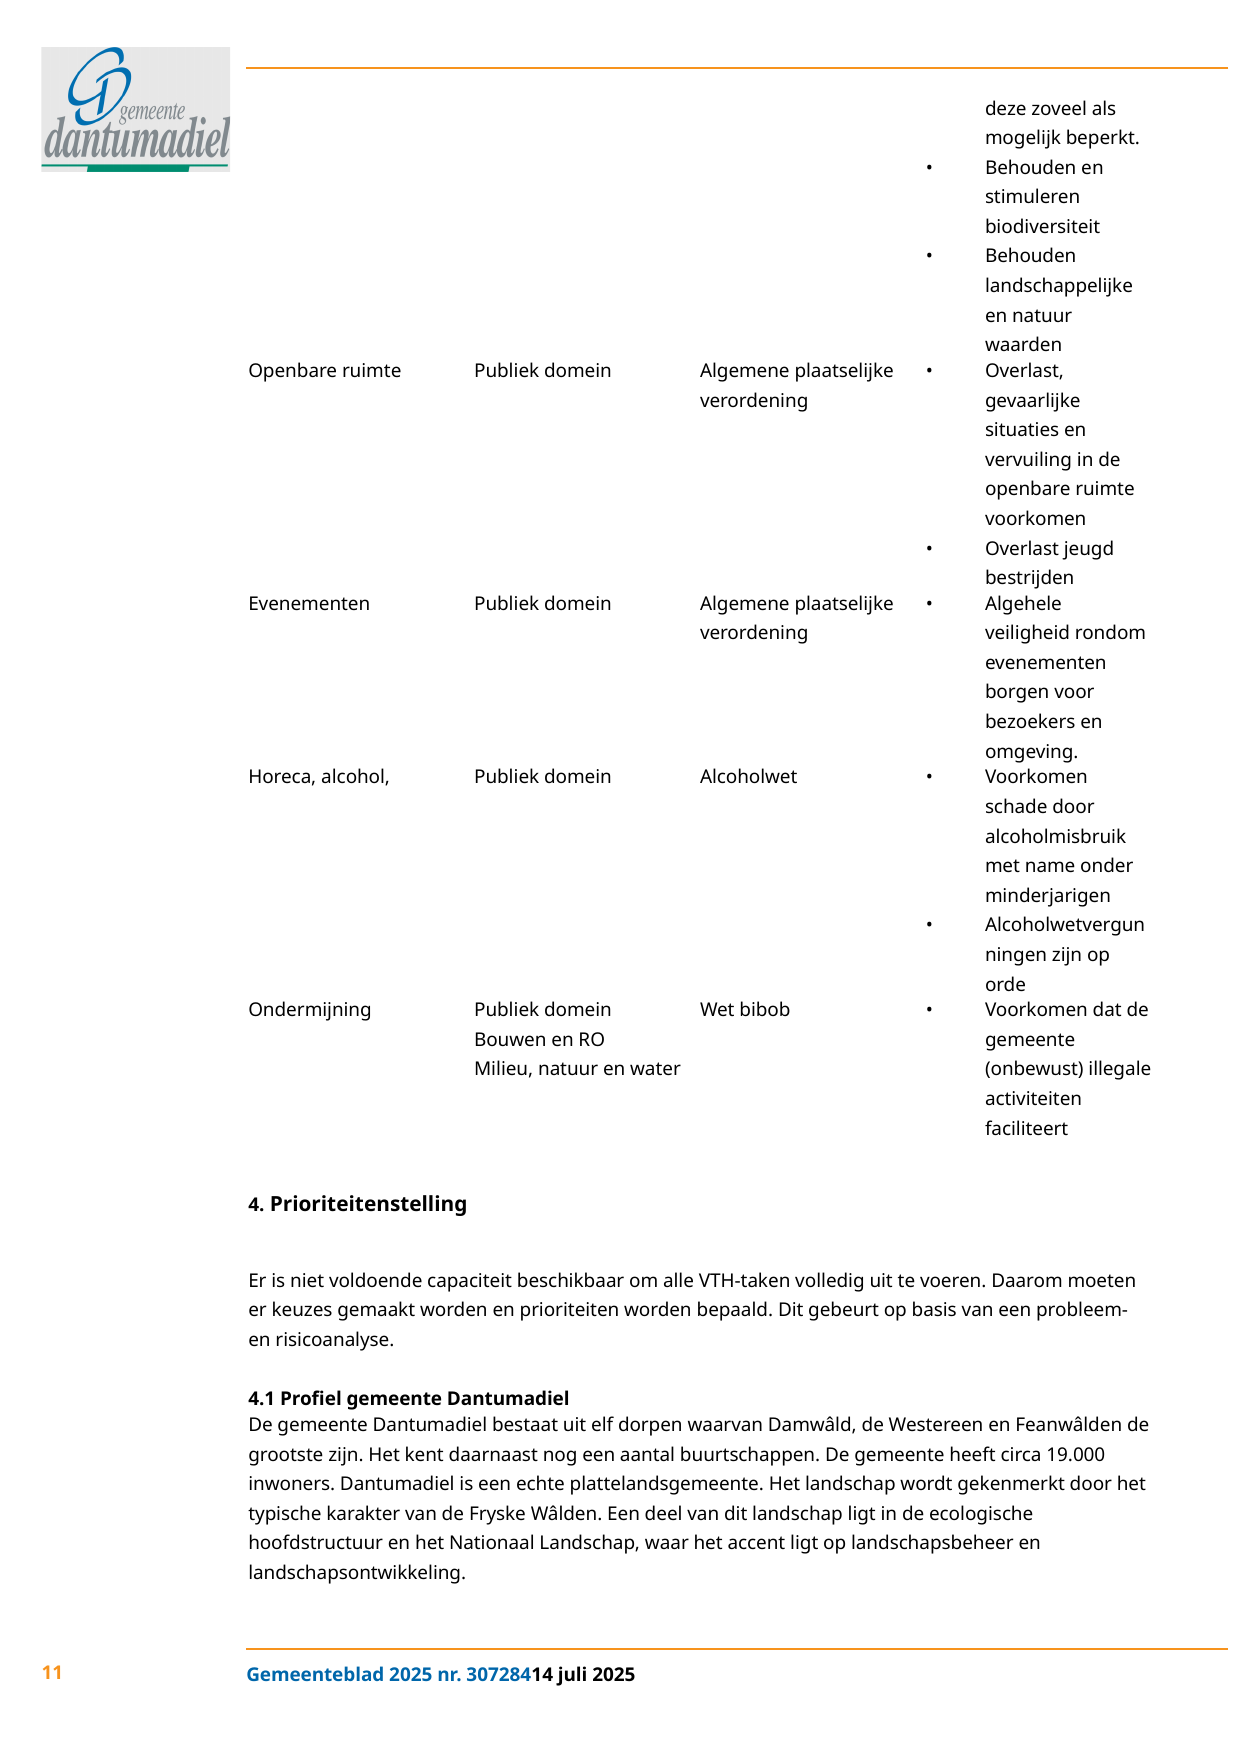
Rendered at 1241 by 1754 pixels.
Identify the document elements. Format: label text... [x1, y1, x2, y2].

table_cell Algehele veiligheid rondom evenementen borgen voor bezoekers en omgeving. [926, 590, 1152, 764]
table_cell Horeca, alcohol, [248, 764, 474, 996]
table_cell Alcoholwet [700, 764, 926, 996]
table_cell Publiek domein [474, 764, 700, 996]
table_cell [474, 95, 700, 357]
table_cell Voorkomen schade door alcoholmisbruik met name onder minderjarigen Alcoholwetvergunningen zijn op orde [926, 764, 1152, 996]
text 4.1 Profiel gemeente Dantumadiel [248, 1385, 1152, 1411]
table_cell Evenementen [248, 590, 474, 764]
table_cell Openbare ruimte [248, 357, 474, 590]
text 4. Prioriteitenstelling [248, 1189, 1152, 1218]
table_cell [248, 95, 474, 357]
text Er is niet voldoende capaciteit beschikbaar om alle VTH-taken volledig uit te voeren. Daarom moeten er keuzes gemaakt worden en prioriteiten worden bepaald. Dit gebeurt op basis van een probleem- en risicoanalyse. [248, 1267, 1152, 1352]
text De gemeente Dantumadiel bestaat uit elf dorpen waarvan Damwâld, de Westereen en Feanwâlden de grootste zijn. Het kent daarnaast nog een aantal buurtschappen. De gemeente heeft circa 19.000 inwoners. Dantumadiel is een echte plattelandsgemeente. Het landschap wordt gekenmerkt door het typische karakter van de Fryske Wâlden. Een deel van dit landschap ligt in de ecologische hoofdstructuur en het Nationaal Landschap, waar het accent ligt op landschapsbeheer en landschapsontwikkeling. [248, 1411, 1152, 1585]
table_cell Algemene plaatselijke verordening [700, 590, 926, 764]
table_cell [700, 95, 926, 357]
table_cell Wet bibob [700, 996, 926, 1141]
table_cell Publiek domein [474, 357, 700, 590]
table_cell Publiek domein Bouwen en RO Milieu, natuur en water [474, 996, 700, 1141]
picture [41, 47, 231, 172]
table_cell Ondermijning [248, 996, 474, 1141]
table_cell Overlast, gevaarlijke situaties en vervuiling in de openbare ruimte voorkomen Overlast jeugd bestrijden [926, 357, 1152, 590]
table_cell Algemene plaatselijke verordening [700, 357, 926, 590]
table_cell Publiek domein [474, 590, 700, 764]
table_cell deze zoveel als mogelijk beperkt. Behouden en stimuleren biodiversiteit Behouden landschappelijke en natuur waarden [926, 95, 1152, 357]
table_cell Voorkomen dat de gemeente (onbewust) illegale activiteiten faciliteert [926, 996, 1152, 1141]
